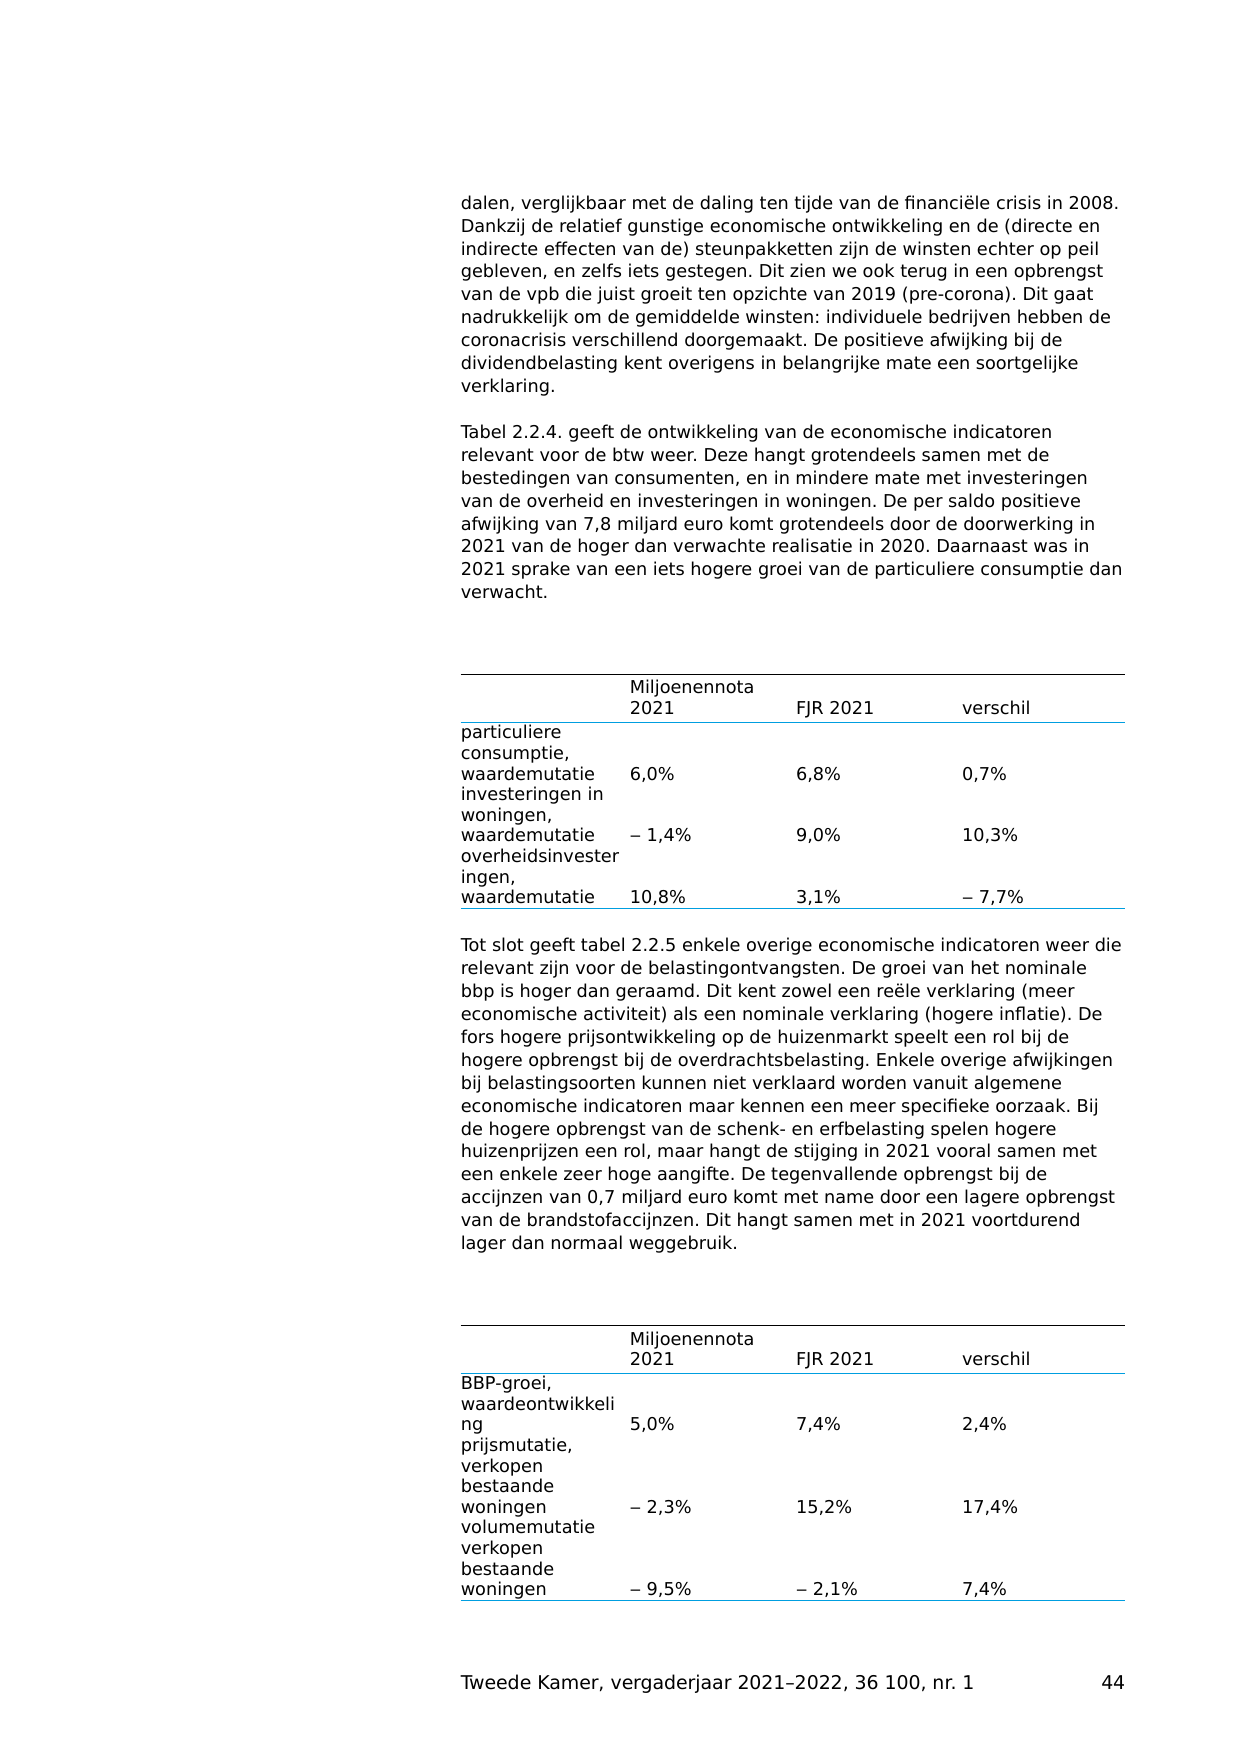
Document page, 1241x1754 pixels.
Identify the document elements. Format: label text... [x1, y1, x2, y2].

table_header Tabel 2.2.4 Macro-economische indicatoren relevant voor de omzetbelasting [461, 626, 1125, 674]
table_cell prijsmutatie, verkopen bestaande woningen [461, 1435, 627, 1517]
table_cell 15,2% [793, 1435, 959, 1517]
table_cell ‒ 1,4% [627, 784, 793, 846]
table_cell 9,0% [793, 784, 959, 846]
table_cell 7,4% [959, 1518, 1125, 1600]
table_cell 6,0% [627, 723, 793, 784]
table_cell [461, 675, 627, 722]
table_cell [461, 1326, 627, 1373]
table_cell 2,4% [959, 1374, 1125, 1435]
text Tot slot geeft tabel 2.2.5 enkele overige economische indicatoren weer die relevant zijn voor de belastingontvangsten. De groei van het nominale bbp is hoger dan geraamd. Dit kent zowel een reële verklaring (meer economische activiteit) als een nominale verklaring (hogere inflatie). De fors hogere prijsontwikkeling op de huizenmarkt speelt een rol bij de hogere opbrengst bij de overdrachtsbelasting. Enkele overige afwijkingen bij belastingsoorten kunnen niet verklaard worden vanuit algemene economische indicatoren maar kennen een meer specifieke oorzaak. Bij de hogere opbrengst van de schenk- en erfbelasting spelen hogere huizenprijzen een rol, maar hangt de stijging in 2021 vooral samen met een enkele zeer hoge aangifte. De tegenvallende opbrengst bij de accijnzen van 0,7 miljard euro komt met name door een lagere opbrengst van de brandstofaccijnzen. Dit hangt samen met in 2021 voortdurend lager dan normaal weggebruik. [461, 933, 1125, 1254]
table_cell 5,0% [627, 1374, 793, 1435]
table_cell verschil [959, 1326, 1125, 1373]
table_cell 6,8% [793, 723, 959, 784]
table_cell 3,1% [793, 846, 959, 908]
table_cell 7,4% [793, 1374, 959, 1435]
table_cell Miljoenennota 2021 [627, 1326, 793, 1373]
text dalen, verglijkbaar met de daling ten tijde van de financiële crisis in 2008. Dankzij de relatief gunstige economische ontwikkeling en de (directe en indirecte effecten van de) steunpakketten zijn de winsten echter op peil gebleven, en zelfs iets gestegen. Dit zien we ook terug in een opbrengst van de vpb die juist groeit ten opzichte van 2019 (pre-corona). Dit gaat nadrukkelijk om de gemiddelde winsten: individuele bedrijven hebben de coronacrisis verschillend doorgemaakt. De positieve afwijking bij de dividendbelasting kent overigens in belangrijke mate een soortgelijke verklaring. [461, 191, 1125, 397]
table_cell 10,8% [627, 846, 793, 908]
table_cell BBP-groei, waardeontwikkeling [461, 1374, 627, 1435]
table_cell overheidsinvesteringen, waardemutatie [461, 846, 627, 908]
table_cell volumemutatie verkopen bestaande woningen [461, 1518, 627, 1600]
table_cell ‒ 2,1% [793, 1518, 959, 1600]
table_cell FJR 2021 [793, 1326, 959, 1373]
table_cell Miljoenennota 2021 [627, 675, 793, 722]
text Tabel 2.2.4. geeft de ontwikkeling van de economische indicatoren relevant voor de btw weer. Deze hangt grotendeels samen met de bestedingen van consumenten, en in mindere mate met investeringen van de overheid en investeringen in woningen. De per saldo positieve afwijking van 7,8 miljard euro komt grotendeels door de doorwerking in 2021 van de hoger dan verwachte realisatie in 2020. Daarnaast was in 2021 sprake van een iets hogere groei van de particuliere consumptie dan verwacht. [461, 420, 1125, 603]
table_cell verschil [959, 675, 1125, 722]
table_cell FJR 2021 [793, 675, 959, 722]
table_cell ‒ 2,3% [627, 1435, 793, 1517]
table_cell ‒ 7,7% [959, 846, 1125, 908]
table_cell particuliere consumptie, waardemutatie [461, 723, 627, 784]
table_header Tabel 2.2.5 Overige macro-economische indicatoren relevant voor de belasting- en premieontvangsten [461, 1277, 1125, 1325]
table_cell investeringen in woningen, waardemutatie [461, 784, 627, 846]
table_cell ‒ 9,5% [627, 1518, 793, 1600]
table_cell 0,7% [959, 723, 1125, 784]
table_cell 10,3% [959, 784, 1125, 846]
table_cell 17,4% [959, 1435, 1125, 1517]
